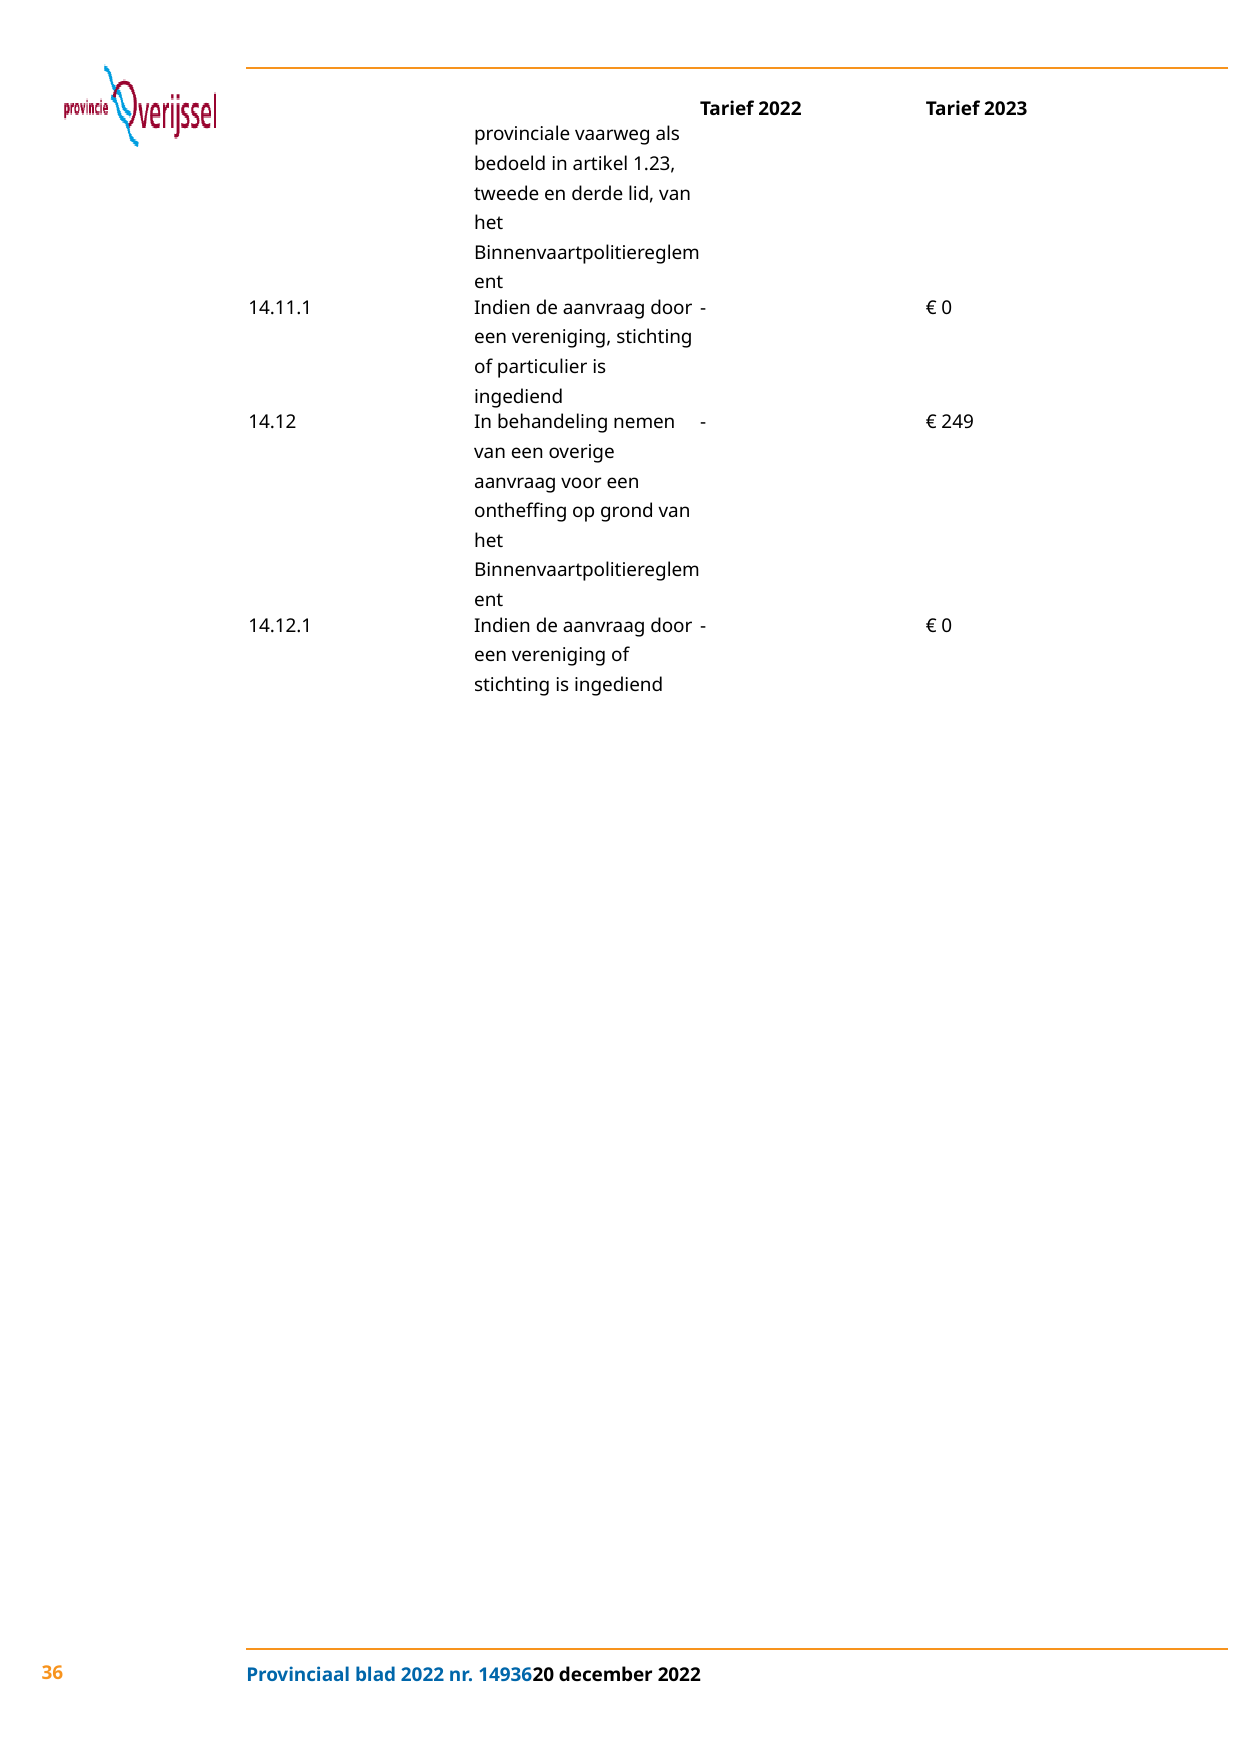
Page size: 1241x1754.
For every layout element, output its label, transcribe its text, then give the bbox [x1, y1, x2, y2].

table_cell 14.12 [248, 409, 474, 612]
table_cell - [700, 612, 926, 697]
picture [41, 47, 231, 172]
table_cell € 0 [926, 294, 1152, 409]
table_cell - [700, 409, 926, 612]
table_cell 14.12.1 [248, 612, 474, 697]
table_cell Indien de aanvraag door een vereniging of stichting is ingediend [474, 612, 700, 697]
table_cell - [700, 121, 926, 294]
table_header [474, 95, 700, 121]
table_cell [926, 121, 1152, 294]
table_cell [248, 121, 474, 294]
table_cell 14.11.1 [248, 294, 474, 409]
table_cell € 0 [926, 612, 1152, 697]
table_header Tarief 2023 [926, 95, 1152, 121]
table_cell Indien de aanvraag door een vereniging, stichting of particulier is ingediend [474, 294, 700, 409]
table_cell - [700, 294, 926, 409]
table_header [248, 95, 474, 121]
table_cell € 249 [926, 409, 1152, 612]
table_header Tarief 2022 [700, 95, 926, 121]
table_cell provinciale vaarweg als bedoeld in artikel 1.23, tweede en derde lid, van het Binnenvaartpolitiereglement [474, 121, 700, 294]
table_cell In behandeling nemen van een overige aanvraag voor een ontheffing op grond van het Binnenvaartpolitiereglement [474, 409, 700, 612]
